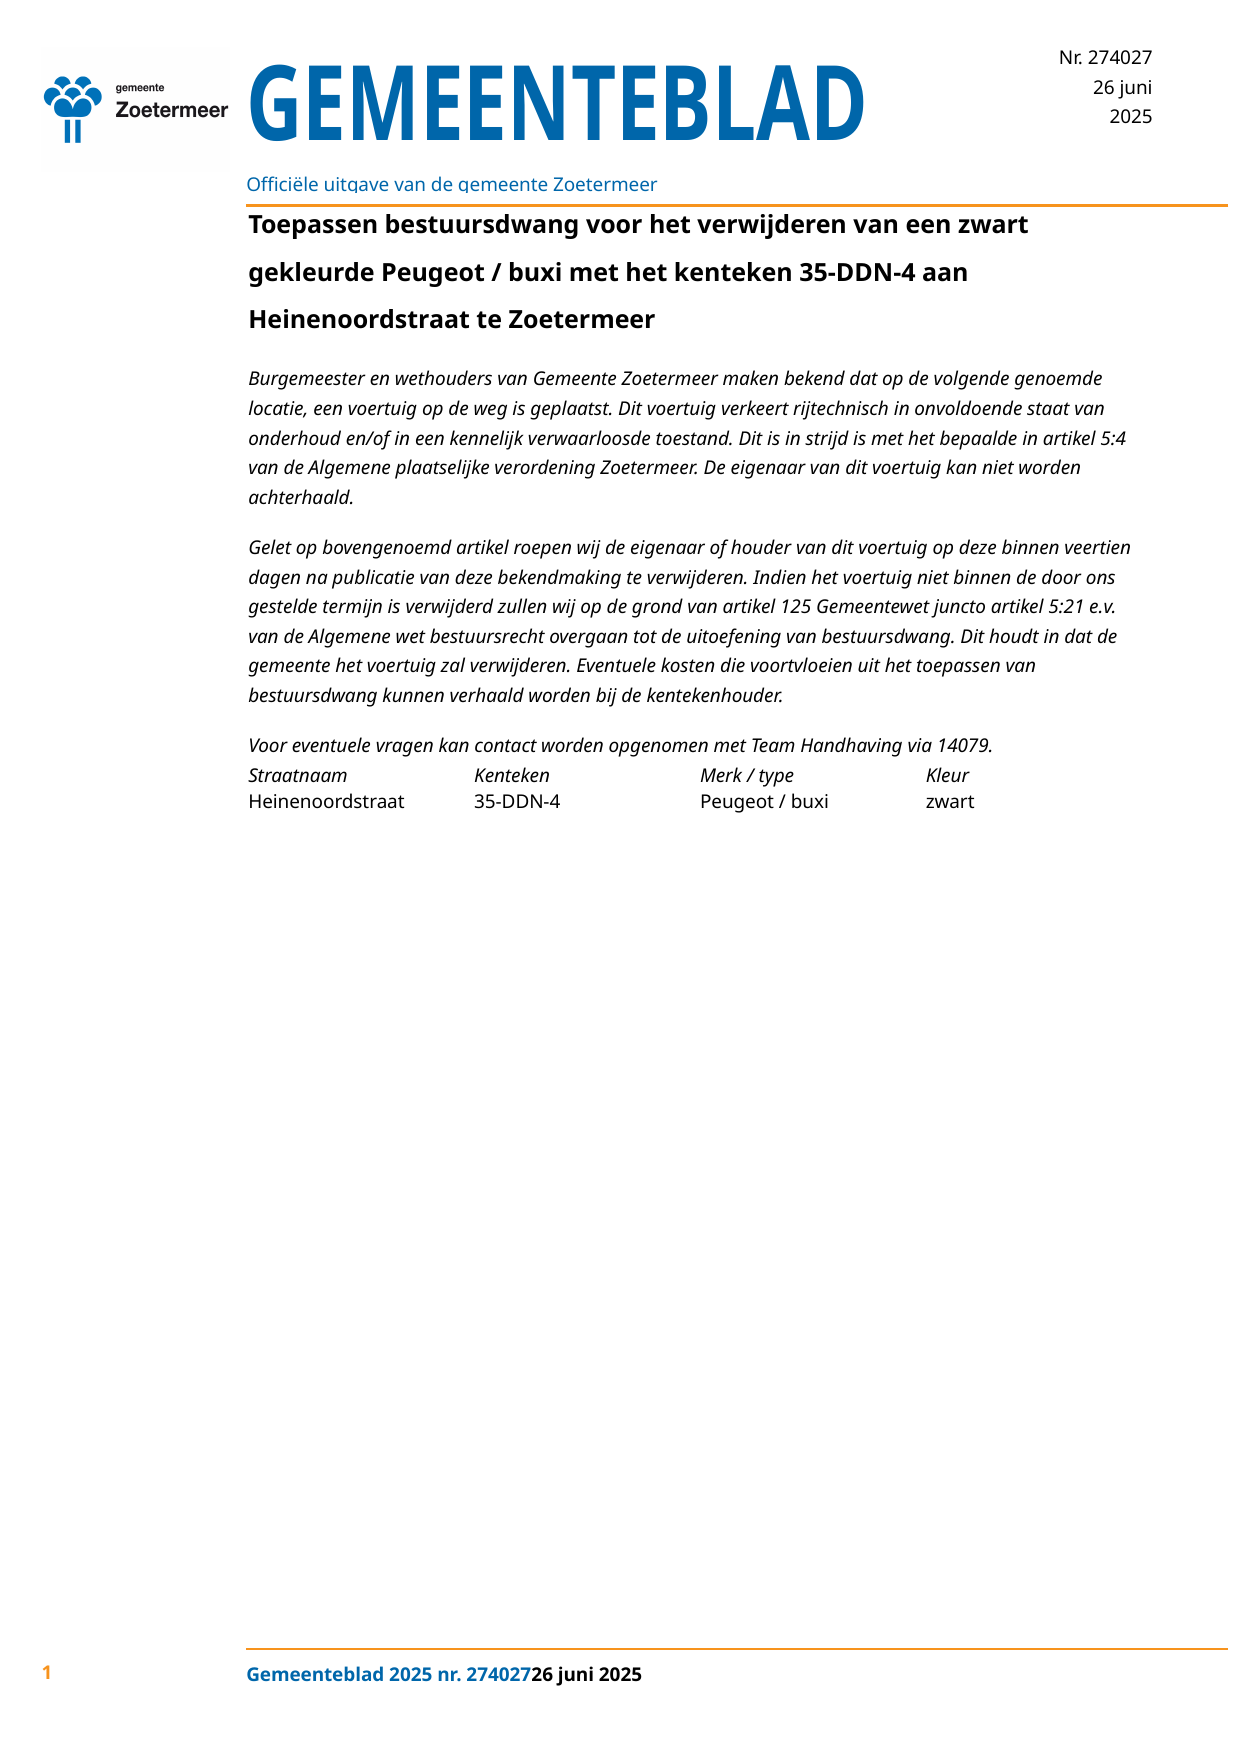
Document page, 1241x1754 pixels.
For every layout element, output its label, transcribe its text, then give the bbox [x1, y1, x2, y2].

text Burgemeester en wethouders van Gemeente Zoetermeer maken bekend dat op de volgende genoemde locatie, een voertuig op de weg is geplaatst. Dit voertuig verkeert rijtechnisch in onvoldoende staat van onderhoud en/of in een kennelijk verwaarloosde toestand. Dit is in strijd is met het bepaalde in artikel 5:4 van de Algemene plaatselijke verordening Zoetermeer. De eigenaar van dit voertuig kan niet worden achterhaald. [248, 366, 1152, 509]
table_header Merk / type [700, 762, 926, 788]
table_cell Peugeot / buxi [700, 788, 926, 814]
text Toepassen bestuursdwang voor het verwijderen van een zwart gekleurde Peugeot / buxi met het kenteken 35-DDN-4 aan Heinenoordstraat te Zoetermeer [248, 207, 1152, 336]
table_cell Heinenoordstraat [248, 788, 474, 814]
table_header Kenteken [474, 762, 700, 788]
table_header Straatnaam [248, 762, 474, 788]
text Gelet op bovengenoemd artikel roepen wij de eigenaar of houder van dit voertuig op deze binnen veertien dagen na publicatie van deze bekendmaking te verwijderen. Indien het voertuig niet binnen de door ons gestelde termijn is verwijderd zullen wij op de grond van artikel 125 Gemeentewet juncto artikel 5:21 e.v. van de Algemene wet bestuursrecht overgaan tot de uitoefening van bestuursdwang. Dit houdt in dat de gemeente het voertuig zal verwijderen. Eventuele kosten die voortvloeien uit het toepassen van bestuursdwang kunnen verhaald worden bij de kentekenhouder. [248, 534, 1152, 708]
table_cell zwart [926, 788, 1152, 814]
table_header Kleur [926, 762, 1152, 788]
picture [41, 47, 231, 172]
text Voor eventuele vragen kan contact worden opgenomen met Team Handhaving via 14079. [248, 733, 1152, 758]
table_cell 35-DDN-4 [474, 788, 700, 814]
